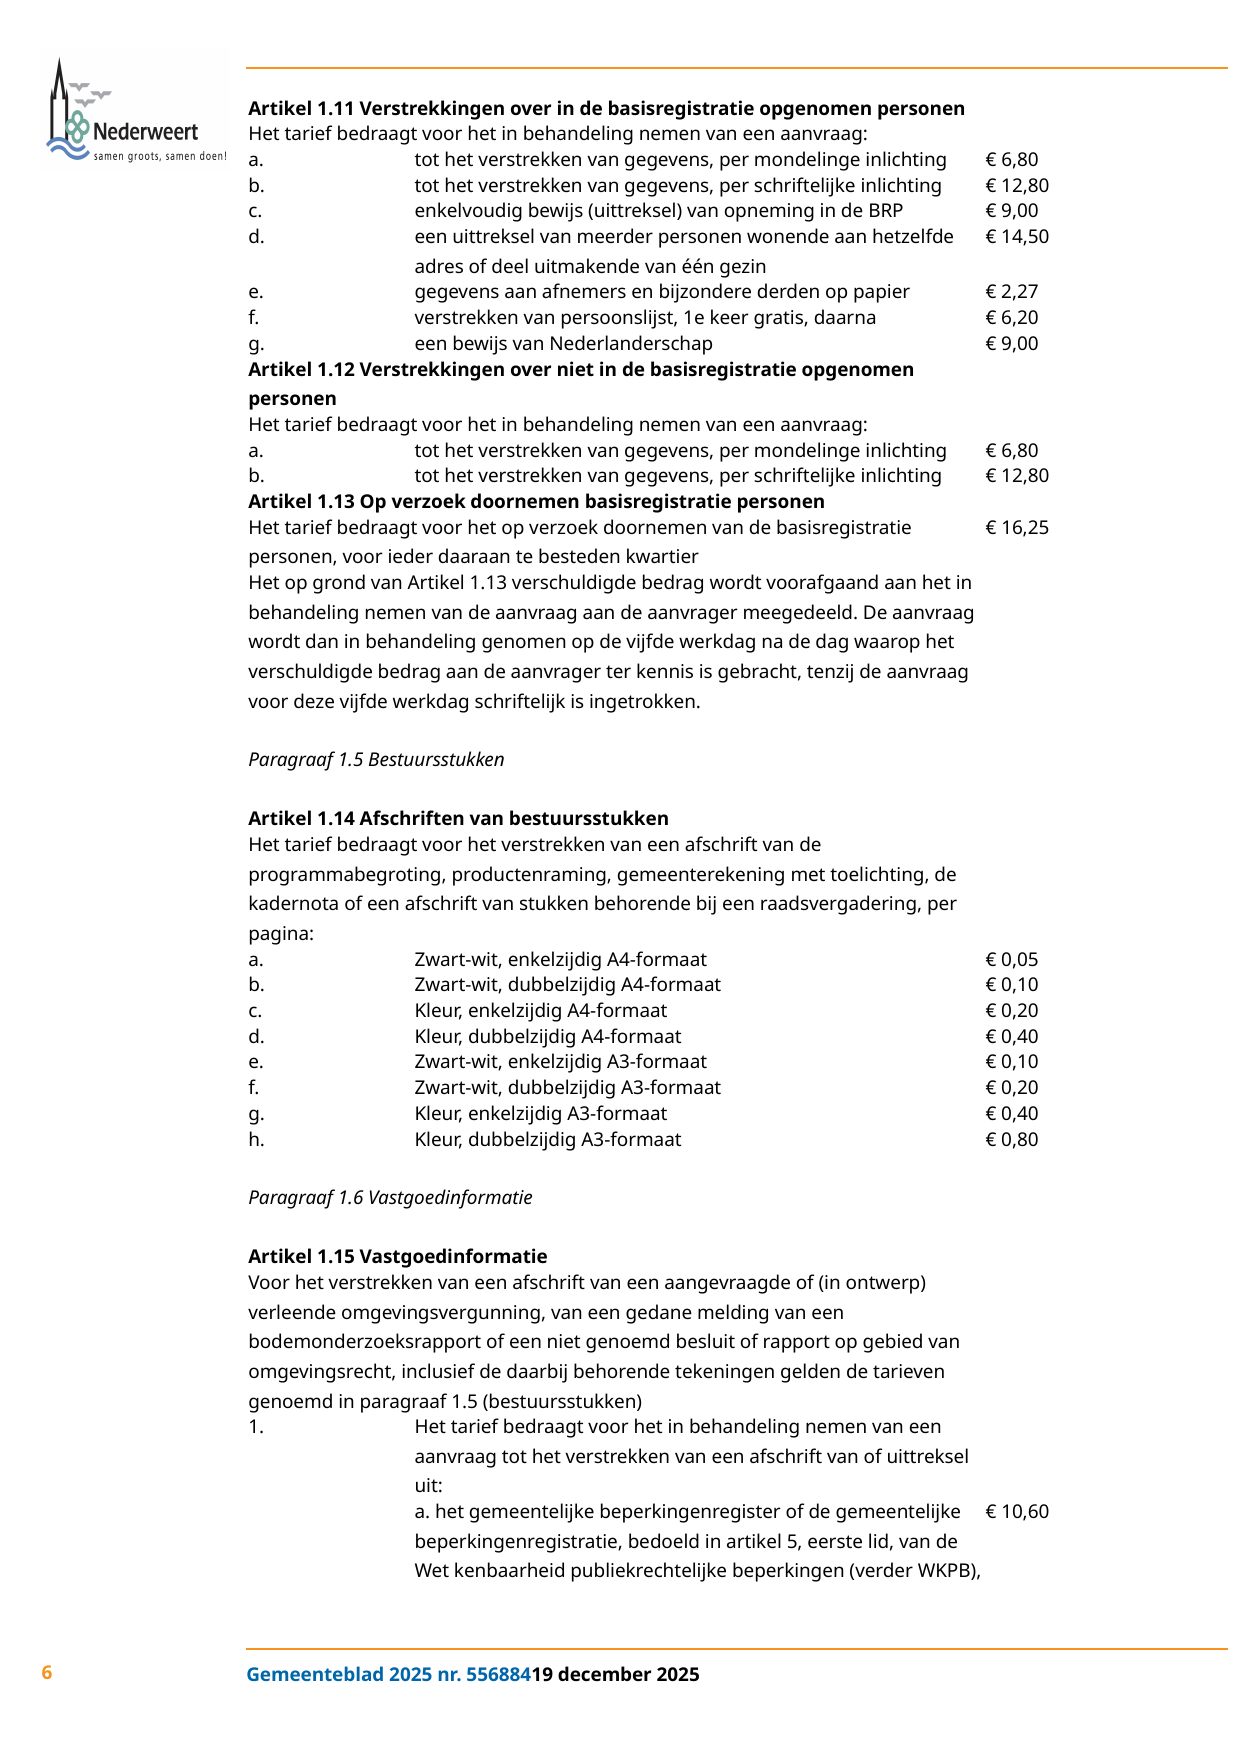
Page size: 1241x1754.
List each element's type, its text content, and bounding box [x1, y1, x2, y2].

table_cell [985, 489, 1152, 514]
table_cell Zwart-wit, enkelzijdig A3-formaat [414, 1049, 985, 1074]
table_header Artikel 1.14 Afschriften van bestuursstukken [248, 806, 985, 831]
table_cell Zwart-wit, dubbelzijdig A3-formaat [414, 1075, 985, 1100]
table_cell € 0,40 [985, 1100, 1152, 1126]
table_cell Kleur, dubbelzijdig A4-formaat [414, 1023, 985, 1049]
table_cell Zwart-wit, dubbelzijdig A4-formaat [414, 972, 985, 997]
table_cell € 0,40 [985, 1023, 1152, 1049]
table_cell € 6,80 [985, 437, 1152, 463]
table_cell Het tarief bedraagt voor het in behandeling nemen van een aanvraag tot het verstrekken van een afschrift van of uittreksel uit: [414, 1414, 985, 1498]
picture [41, 47, 231, 172]
table_cell € 0,20 [985, 1075, 1152, 1100]
table_cell € 9,00 [985, 198, 1152, 223]
table_header Artikel 1.15 Vastgoedinformatie [248, 1244, 985, 1269]
table_cell f. [248, 305, 414, 330]
table_cell [985, 570, 1152, 713]
table_cell e. [248, 279, 414, 304]
table_cell € 6,20 [985, 305, 1152, 330]
table_cell tot het verstrekken van gegevens, per schriftelijke inlichting [414, 463, 985, 488]
table_cell a. het gemeentelijke beperkingenregister of de gemeentelijke beperkingenregistratie, bedoeld in artikel 5, eerste lid, van de Wet kenbaarheid publiekrechtelijke beperkingen (verder WKPB), [414, 1499, 985, 1583]
table_cell Artikel 1.12 Verstrekkingen over niet in de basisregistratie opgenomen personen [248, 356, 985, 411]
table_cell € 0,20 [985, 997, 1152, 1023]
table_cell 1. [248, 1414, 414, 1498]
table_cell [985, 1414, 1152, 1498]
table_cell b. [248, 972, 414, 997]
table_cell d. [248, 224, 414, 279]
table_cell [985, 1270, 1152, 1413]
table_cell Het tarief bedraagt voor het op verzoek doornemen van de basisregistratie personen, voor ieder daaraan te besteden kwartier [248, 514, 985, 569]
table_cell € 16,25 [985, 514, 1152, 569]
table_cell d. [248, 1023, 414, 1049]
table_cell € 2,27 [985, 279, 1152, 304]
table_cell € 0,05 [985, 946, 1152, 972]
text Paragraaf 1.6 Vastgoedinformatie [248, 1184, 1152, 1210]
text Paragraaf 1.5 Bestuursstukken [248, 746, 1152, 772]
table_cell Kleur, enkelzijdig A4-formaat [414, 997, 985, 1023]
table_cell e. [248, 1049, 414, 1074]
table_cell € 6,80 [985, 146, 1152, 172]
table_cell Het op grond van Artikel 1.13 verschuldigde bedrag wordt voorafgaand aan het in behandeling nemen van de aanvraag aan de aanvrager meegedeeld. De aanvraag wordt dan in behandeling genomen op de vijfde werkdag na de dag waarop het verschuldigde bedrag aan de aanvrager ter kennis is gebracht, tenzij de aanvraag voor deze vijfde werkdag schriftelijk is ingetrokken. [248, 570, 985, 713]
table_cell gegevens aan afnemers en bijzondere derden op papier [414, 279, 985, 304]
table_cell Kleur, enkelzijdig A3-formaat [414, 1100, 985, 1126]
table_cell [985, 831, 1152, 946]
table_cell € 12,80 [985, 172, 1152, 198]
table_cell verstrekken van persoonslijst, 1e keer gratis, daarna [414, 305, 985, 330]
table_cell b. [248, 463, 414, 488]
table_cell tot het verstrekken van gegevens, per schriftelijke inlichting [414, 172, 985, 198]
table_cell € 0,10 [985, 972, 1152, 997]
table_cell € 14,50 [985, 224, 1152, 279]
table_cell tot het verstrekken van gegevens, per mondelinge inlichting [414, 437, 985, 463]
table_cell een bewijs van Nederlanderschap [414, 330, 985, 356]
table_cell f. [248, 1075, 414, 1100]
table_cell Kleur, dubbelzijdig A3-formaat [414, 1126, 985, 1152]
table_cell € 12,80 [985, 463, 1152, 488]
table_cell c. [248, 997, 414, 1023]
table_cell een uittreksel van meerder personen wonende aan hetzelfde adres of deel uitmakende van één gezin [414, 224, 985, 279]
table_cell Zwart-wit, enkelzijdig A4-formaat [414, 946, 985, 972]
table_cell [985, 411, 1152, 437]
table_header [985, 1244, 1152, 1269]
table_cell € 0,80 [985, 1126, 1152, 1152]
table_cell Het tarief bedraagt voor het in behandeling nemen van een aanvraag: [248, 121, 985, 146]
table_cell € 10,60 [985, 1499, 1152, 1583]
table_cell Het tarief bedraagt voor het in behandeling nemen van een aanvraag: [248, 411, 985, 437]
table_cell [248, 1499, 414, 1583]
table_cell a. [248, 946, 414, 972]
table_cell Voor het verstrekken van een afschrift van een aangevraagde of (in ontwerp) verleende omgevingsvergunning, van een gedane melding van een bodemonderzoeksrapport of een niet genoemd besluit of rapport op gebied van omgevingsrecht, inclusief de daarbij behorende tekeningen gelden de tarieven genoemd in paragraaf 1.5 (bestuursstukken) [248, 1270, 985, 1413]
table_cell g. [248, 1100, 414, 1126]
table_cell Het tarief bedraagt voor het verstrekken van een afschrift van de programmabegroting, productenraming, gemeenterekening met toelichting, de kadernota of een afschrift van stukken behorende bij een raadsvergadering, per pagina: [248, 831, 985, 946]
table_cell g. [248, 330, 414, 356]
table_cell € 0,10 [985, 1049, 1152, 1074]
table_cell Artikel 1.13 Op verzoek doornemen basisregistratie personen [248, 489, 985, 514]
table_cell c. [248, 198, 414, 223]
table_cell [985, 121, 1152, 146]
table_cell [985, 95, 1152, 121]
table_cell a. [248, 437, 414, 463]
table_header [985, 806, 1152, 831]
table_cell h. [248, 1126, 414, 1152]
table_cell [985, 356, 1152, 411]
table_cell enkelvoudig bewijs (uittreksel) van opneming in de BRP [414, 198, 985, 223]
table_cell b. [248, 172, 414, 198]
table_cell a. [248, 146, 414, 172]
table_cell tot het verstrekken van gegevens, per mondelinge inlichting [414, 146, 985, 172]
table_cell Artikel 1.11 Verstrekkingen over in de basisregistratie opgenomen personen [248, 95, 985, 121]
table_cell € 9,00 [985, 330, 1152, 356]
